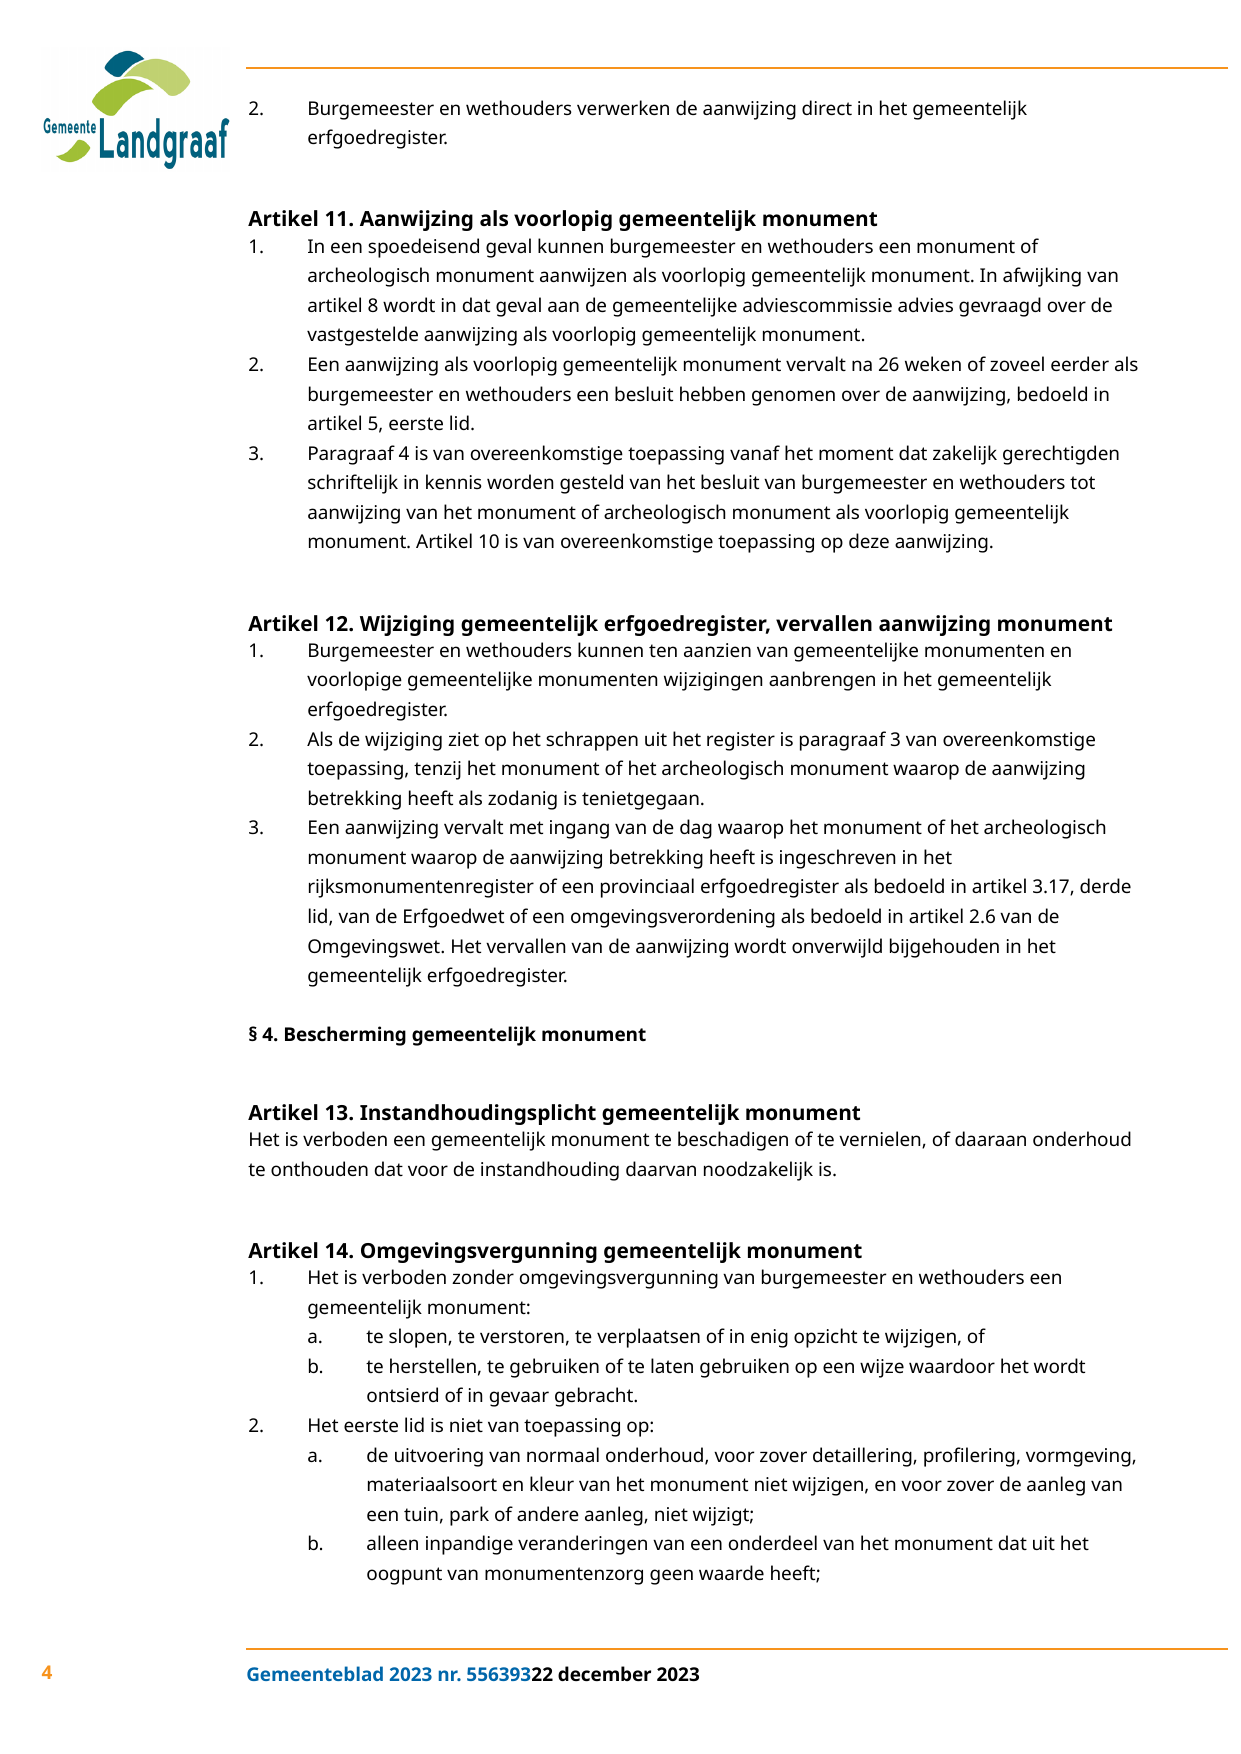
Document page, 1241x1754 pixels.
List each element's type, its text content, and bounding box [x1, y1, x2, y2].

list alleen inpandige veranderingen van een onderdeel van het monument dat uit het oogpunt van monumentenzorg geen waarde heeft; [307, 1531, 1152, 1586]
text § 4. Bescherming gemeentelijk monument [248, 1022, 1152, 1047]
text Artikel 13. Instandhoudingsplicht gemeentelijk monument [248, 1098, 1152, 1126]
text Het is verboden een gemeentelijk monument te beschadigen of te vernielen, of daaraan onderhoud te onthouden dat voor de instandhouding daarvan noodzakelijk is. [248, 1126, 1152, 1182]
list Burgemeester en wethouders verwerken de aanwijzing direct in het gemeentelijk erfgoedregister. [248, 95, 1152, 150]
picture [41, 47, 231, 172]
list Burgemeester en wethouders kunnen ten aanzien van gemeentelijke monumenten en voorlopige gemeentelijke monumenten wijzigingen aanbrengen in het gemeentelijk erfgoedregister. [248, 637, 1152, 722]
list Het is verboden zonder omgevingsvergunning van burgemeester en wethouders een gemeentelijk monument: [248, 1264, 1152, 1319]
list te herstellen, te gebruiken of te laten gebruiken op een wijze waardoor het wordt ontsierd of in gevaar gebracht. [307, 1353, 1152, 1408]
text Artikel 12. Wijziging gemeentelijk erfgoedregister, vervallen aanwijzing monument [248, 609, 1152, 637]
list Paragraaf 4 is van overeenkomstige toepassing vanaf het moment dat zakelijk gerechtigden schriftelijk in kennis worden gesteld van het besluit van burgemeester en wethouders tot aanwijzing van het monument of archeologisch monument als voorlopig gemeentelijk monument. Artikel 10 is van overeenkomstige toepassing op deze aanwijzing. [248, 440, 1152, 554]
list de uitvoering van normaal onderhoud, voor zover detaillering, profilering, vormgeving, materiaalsoort en kleur van het monument niet wijzigen, en voor zover de aanleg van een tuin, park of andere aanleg, niet wijzigt; [307, 1442, 1152, 1527]
list Als de wijziging ziet op het schrappen uit het register is paragraaf 3 van overeenkomstige toepassing, tenzij het monument of het archeologisch monument waarop de aanwijzing betrekking heeft als zodanig is tenietgegaan. [248, 726, 1152, 811]
list Een aanwijzing vervalt met ingang van de dag waarop het monument of het archeologisch monument waarop de aanwijzing betrekking heeft is ingeschreven in het rijksmonumentenregister of een provinciaal erfgoedregister als bedoeld in artikel 3.17, derde lid, van de Erfgoedwet of een omgevingsverordening als bedoeld in artikel 2.6 van de Omgevingswet. Het vervallen van de aanwijzing wordt onverwijld bijgehouden in het gemeentelijk erfgoedregister. [248, 814, 1152, 988]
list Het eerste lid is niet van toepassing op: [248, 1412, 1152, 1438]
text Artikel 14. Omgevingsvergunning gemeentelijk monument [248, 1236, 1152, 1264]
text Artikel 11. Aanwijzing als voorlopig gemeentelijk monument [248, 204, 1152, 233]
list Een aanwijzing als voorlopig gemeentelijk monument vervalt na 26 weken of zoveel eerder als burgemeester en wethouders een besluit hebben genomen over de aanwijzing, bedoeld in artikel 5, eerste lid. [248, 351, 1152, 436]
list te slopen, te verstoren, te verplaatsen of in enig opzicht te wijzigen, of [307, 1323, 1152, 1349]
list In een spoedeisend geval kunnen burgemeester en wethouders een monument of archeologisch monument aanwijzen als voorlopig gemeentelijk monument. In afwijking van artikel 8 wordt in dat geval aan de gemeentelijke adviescommissie advies gevraagd over de vastgestelde aanwijzing als voorlopig gemeentelijk monument. [248, 233, 1152, 347]
